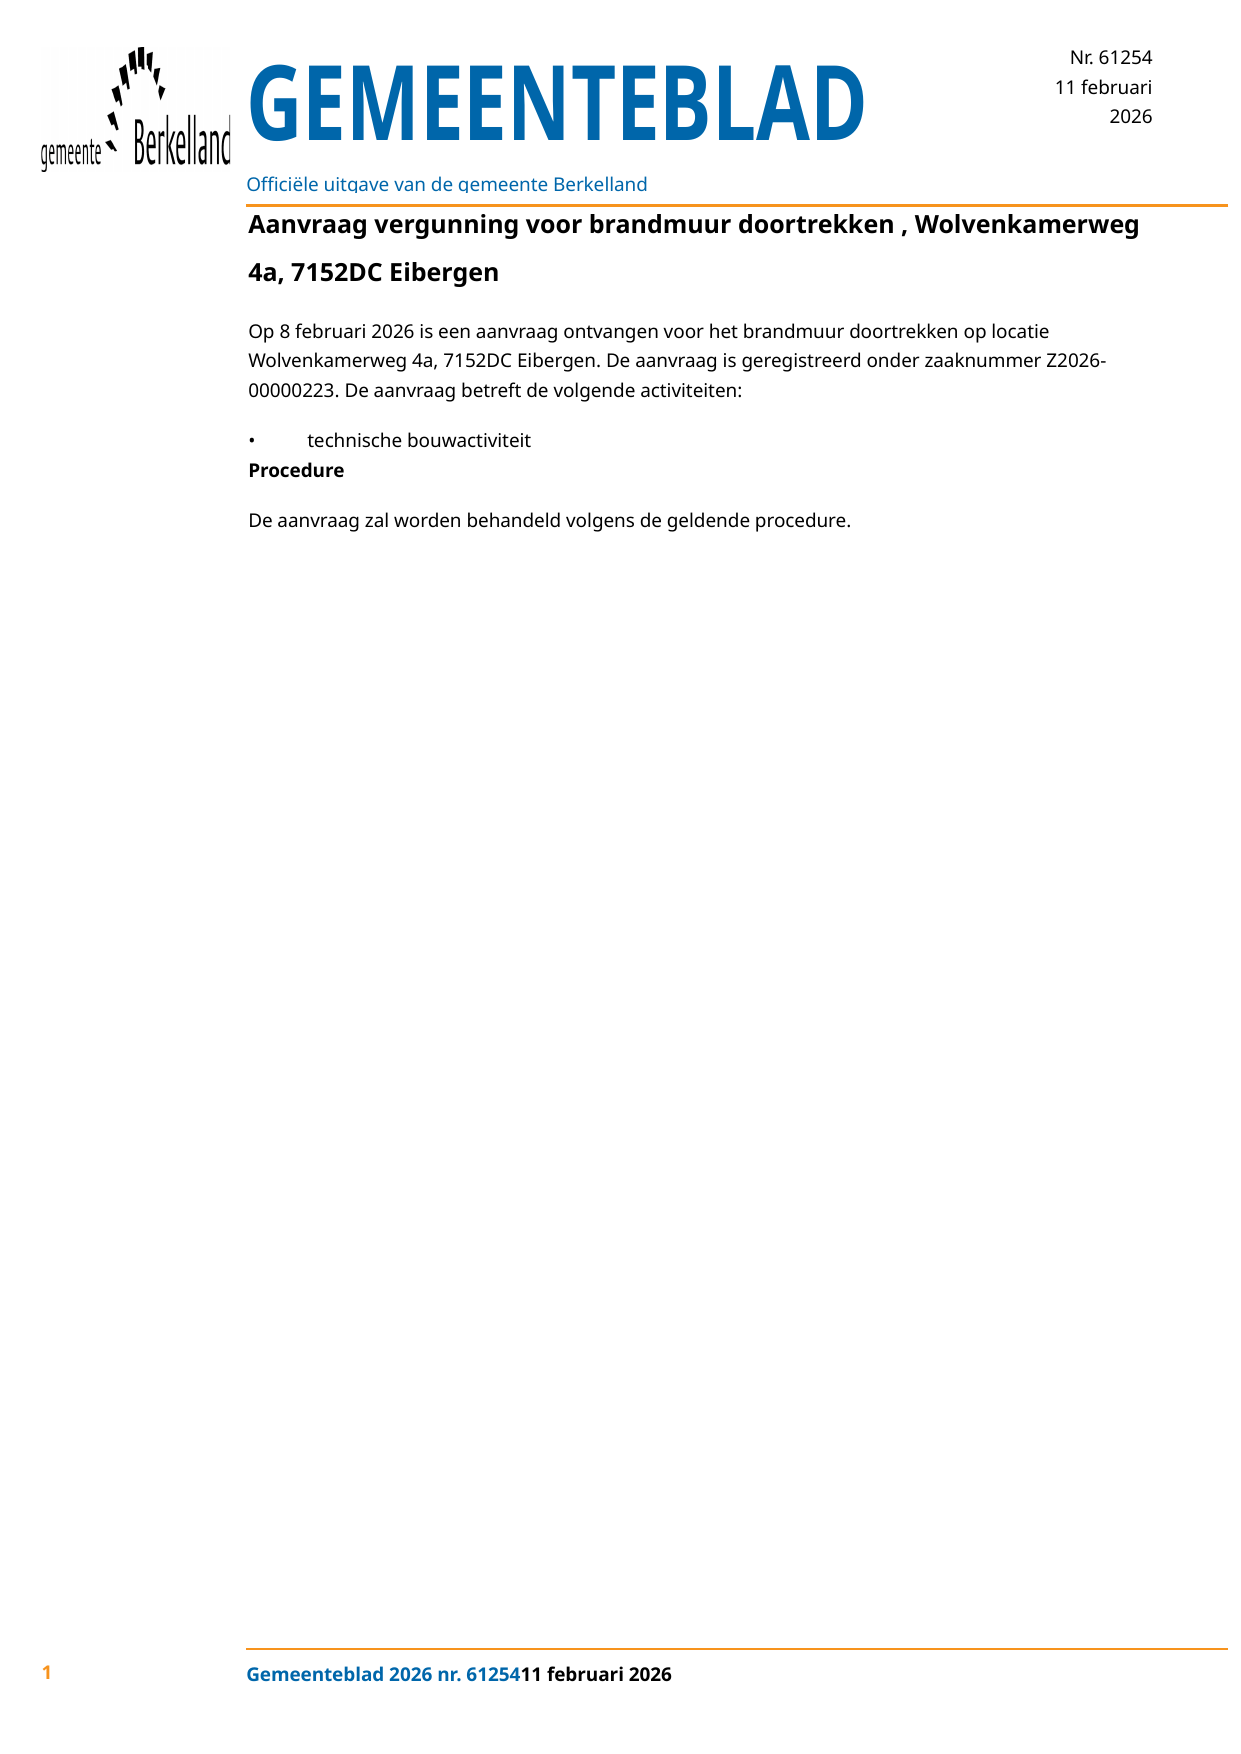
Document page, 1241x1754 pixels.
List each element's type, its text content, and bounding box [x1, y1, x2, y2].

text Op 8 februari 2026 is een aanvraag ontvangen voor het brandmuur doortrekken op locatie Wolvenkamerweg 4a, 7152DC Eibergen. De aanvraag is geregistreerd onder zaaknummer Z2026-00000223. De aanvraag betreft de volgende activiteiten: [248, 318, 1152, 403]
text Procedure [248, 457, 1152, 483]
picture [41, 47, 231, 172]
text Aanvraag vergunning voor brandmuur doortrekken , Wolvenkamerweg 4a, 7152DC Eibergen [248, 207, 1152, 288]
list technische bouwactiviteit [248, 427, 1152, 453]
text De aanvraag zal worden behandeld volgens de geldende procedure. [248, 507, 1152, 533]
